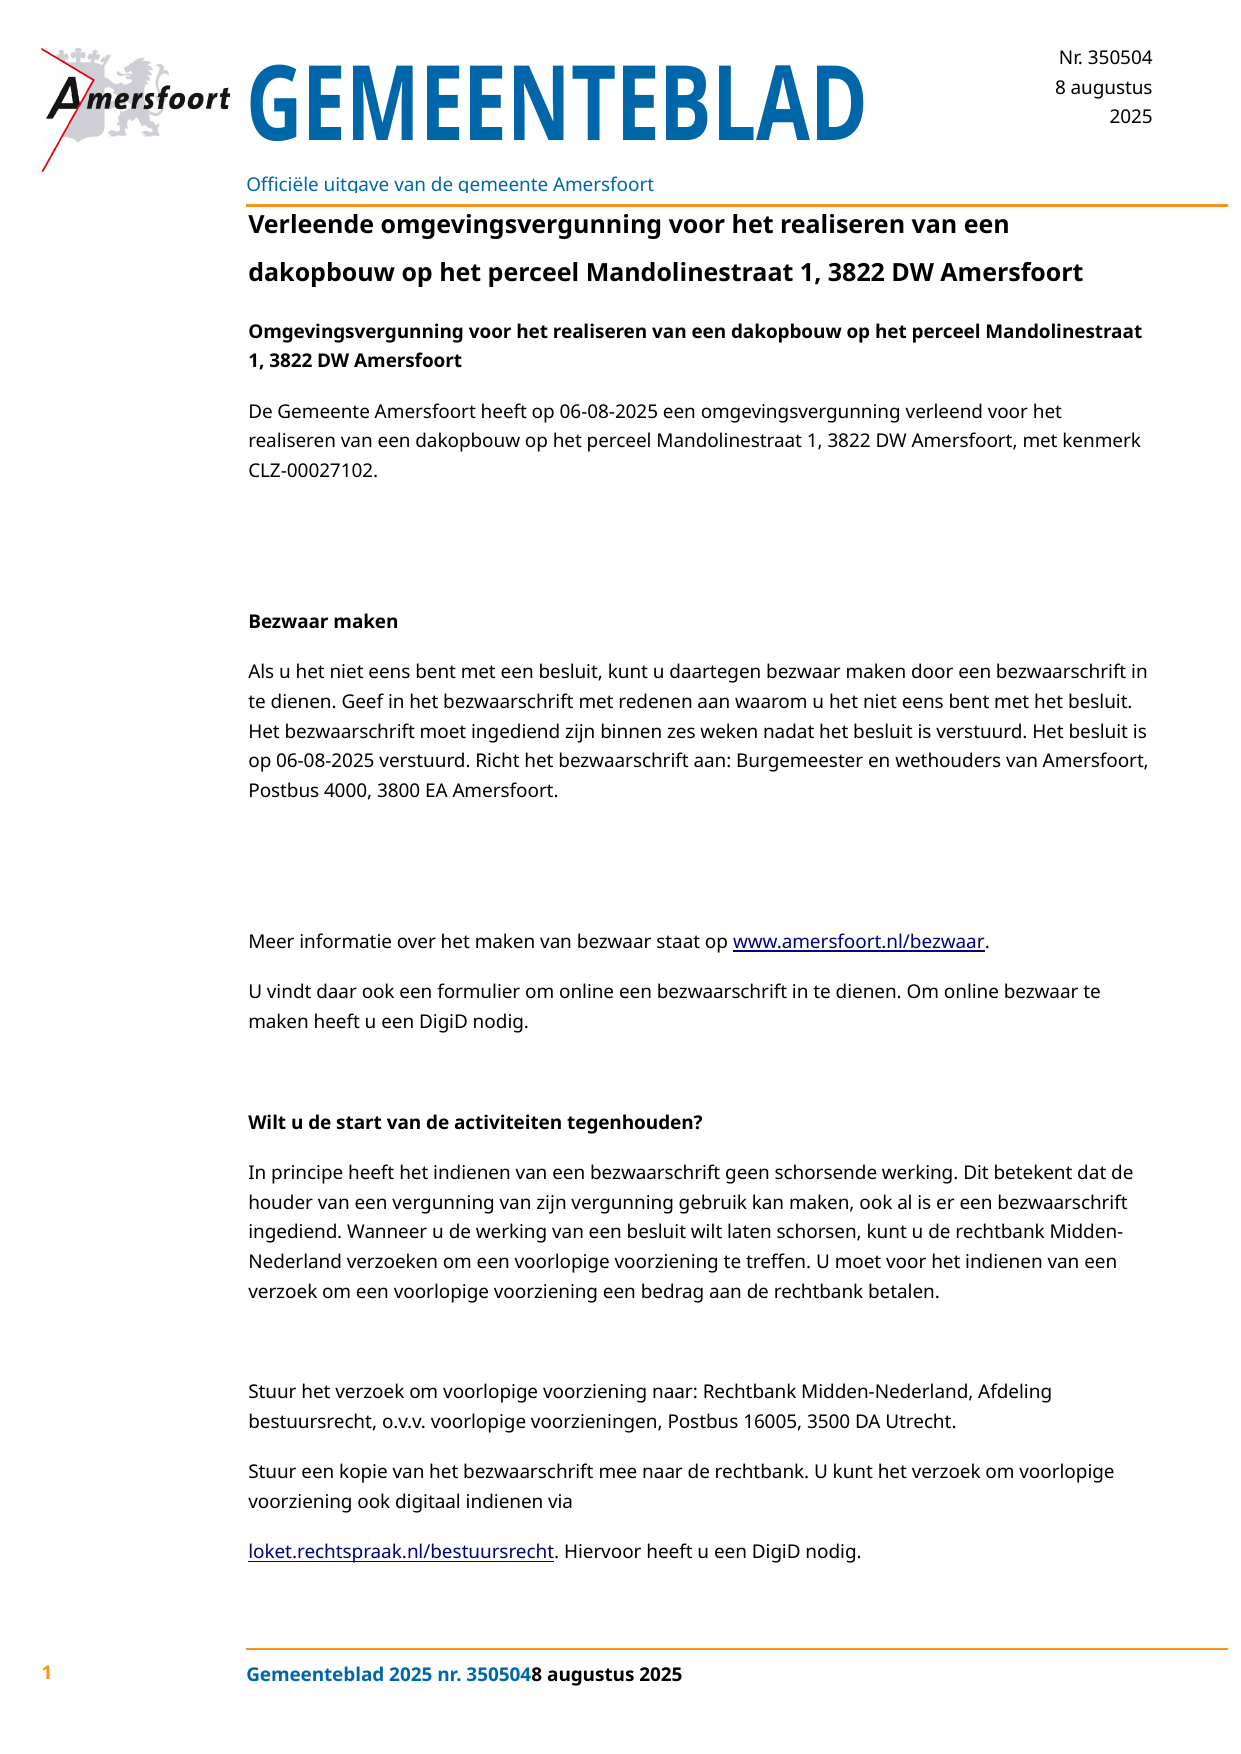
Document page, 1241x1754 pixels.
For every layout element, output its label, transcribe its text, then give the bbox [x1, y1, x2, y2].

text U vindt daar ook een formulier om online een bezwaarschrift in te dienen. Om online bezwaar te maken heeft u een DigiD nodig. [248, 979, 1152, 1034]
text Stuur een kopie van het bezwaarschrift mee naar de rechtbank. U kunt het verzoek om voorlopige voorziening ook digitaal indienen via [248, 1459, 1152, 1514]
text Als u het niet eens bent met een besluit, kunt u daartegen bezwaar maken door een bezwaarschrift in te dienen. Geef in het bezwaarschrift met redenen aan waarom u het niet eens bent met het besluit. Het bezwaarschrift moet ingediend zijn binnen zes weken nadat het besluit is verstuurd. Het besluit is op 06-08-2025 verstuurd. Richt het bezwaarschrift aan: Burgemeester en wethouders van Amersfoort, Postbus 4000, 3800 EA Amersfoort. [248, 659, 1152, 803]
text Meer informatie over het maken van bezwaar staat op www.amersfoort.nl/bezwaar. [248, 928, 1152, 954]
text Verleende omgevingsvergunning voor het realiseren van een dakopbouw op het perceel Mandolinestraat 1, 3822 DW Amersfoort [248, 207, 1152, 288]
text Wilt u de start van de activiteiten tegenhouden? [248, 1109, 1152, 1135]
text De Gemeente Amersfoort heeft op 06-08-2025 een omgevingsvergunning verleend voor het realiseren van een dakopbouw op het perceel Mandolinestraat 1, 3822 DW Amersfoort, met kenmerk CLZ-00027102. [248, 398, 1152, 483]
text In principe heeft het indienen van een bezwaarschrift geen schorsende werking. Dit betekent dat de houder van een vergunning van zijn vergunning gebruik kan maken, ook al is er een bezwaarschrift ingediend. Wanneer u de werking van een besluit wilt laten schorsen, kunt u de rechtbank Midden-Nederland verzoeken om een voorlopige voorziening te treffen. U moet voor het indienen van een verzoek om een voorlopige voorziening een bedrag aan de rechtbank betalen. [248, 1159, 1152, 1304]
text Stuur het verzoek om voorlopige voorziening naar: Rechtbank Midden-Nederland, Afdeling bestuursrecht, o.v.v. voorlopige voorzieningen, Postbus 16005, 3500 DA Utrecht. [248, 1379, 1152, 1434]
text Omgevingsvergunning voor het realiseren van een dakopbouw op het perceel Mandolinestraat 1, 3822 DW Amersfoort [248, 318, 1152, 373]
picture [41, 47, 231, 172]
text Bezwaar maken [248, 608, 1152, 634]
text loket.rechtspraak.nl/bestuursrecht. Hiervoor heeft u een DigiD nodig. [248, 1539, 1152, 1564]
